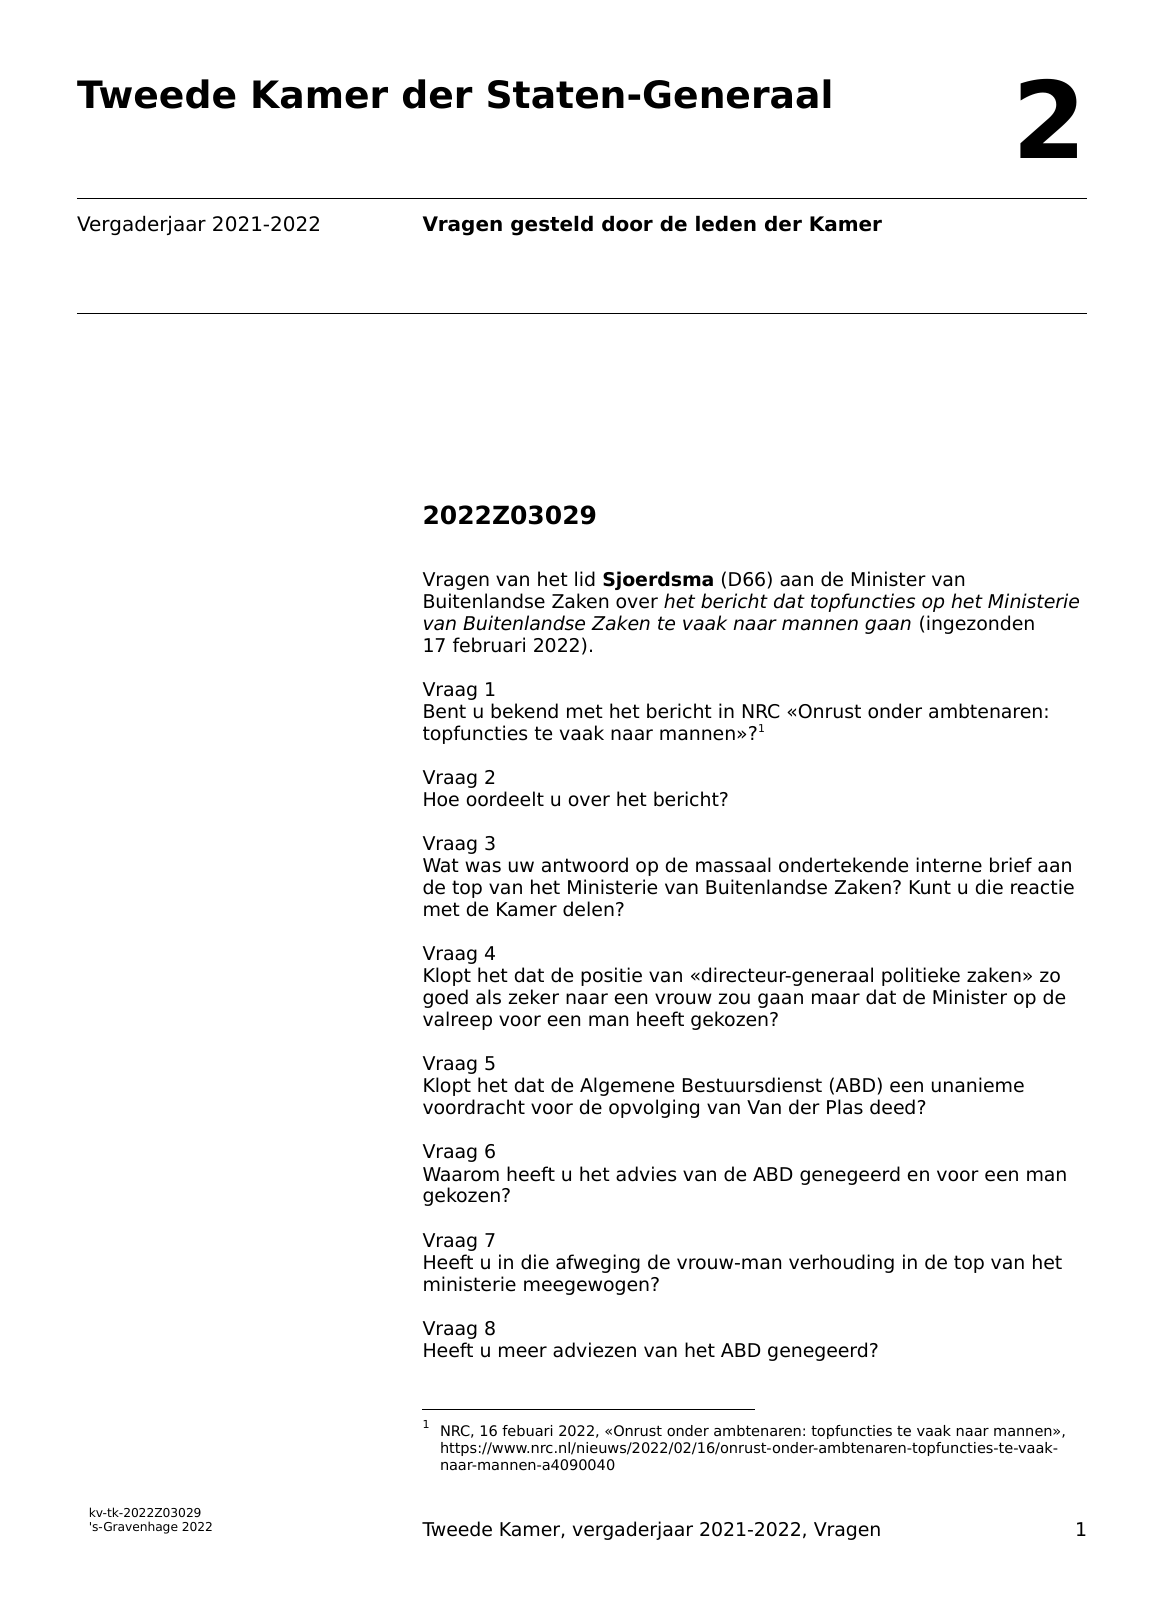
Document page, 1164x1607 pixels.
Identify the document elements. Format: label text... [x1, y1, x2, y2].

text Vraag 3 [422, 833, 1087, 855]
table_cell Vragen gesteld door de leden der Kamer [422, 199, 1087, 313]
text Heeft u in die afweging de vrouw-man verhouding in de top van het ministerie meegewogen? [422, 1252, 1087, 1296]
text Vraag 7 [422, 1229, 1087, 1252]
text Vraag 8 [422, 1318, 1087, 1340]
text Vragen van het lid Sjoerdsma (D66) aan de Minister van Buitenlandse Zaken over het bericht dat topfuncties op het Ministerie van Buitenlandse Zaken te vaak naar mannen gaan (ingezonden 17 februari 2022). [422, 569, 1087, 657]
text 's-Gravenhage 2022 [88, 1520, 323, 1534]
text Klopt het dat de Algemene Bestuursdienst (ABD) een unanieme voordracht voor de opvolging van Van der Plas deed? [422, 1075, 1087, 1119]
text Vraag 6 [422, 1141, 1087, 1163]
text Vraag 1 [422, 679, 1087, 701]
text Hoe oordeelt u over het bericht? [422, 789, 1087, 811]
text Vraag 2 [422, 767, 1087, 789]
text Wat was uw antwoord op de massaal ondertekende interne brief aan de top van het Ministerie van Buitenlandse Zaken? Kunt u die reactie met de Kamer delen? [422, 855, 1087, 921]
text Vraag 5 [422, 1053, 1087, 1075]
text Heeft u meer adviezen van het ABD genegeerd? [422, 1340, 1087, 1362]
text NRC, 16 febuari 2022, «Onrust onder ambtenaren: topfuncties te vaak naar mannen», https://www.nrc.nl/nieuws/2022/02/16/onrust-onder-ambtenaren-topfuncties-te-vaak-naar-mannen-a4090040 [422, 1418, 1087, 1474]
text Bent u bekend met het bericht in NRC «Onrust onder ambtenaren: topfuncties te vaak naar mannen»? [422, 701, 1087, 745]
table_header 2 [886, 59, 1087, 198]
table_header Tweede Kamer der Staten-Generaal [77, 59, 886, 198]
text 2022Z03029 [422, 501, 1087, 531]
text kv-tk-2022Z03029 [88, 1506, 323, 1520]
text Vraag 4 [422, 943, 1087, 965]
text Klopt het dat de positie van «directeur-generaal politieke zaken» zo goed als zeker naar een vrouw zou gaan maar dat de Minister op de valreep voor een man heeft gekozen? [422, 965, 1087, 1031]
text Waarom heeft u het advies van de ABD genegeerd en voor een man gekozen? [422, 1163, 1087, 1207]
table_cell Vergaderjaar 2021-2022 [77, 199, 422, 313]
